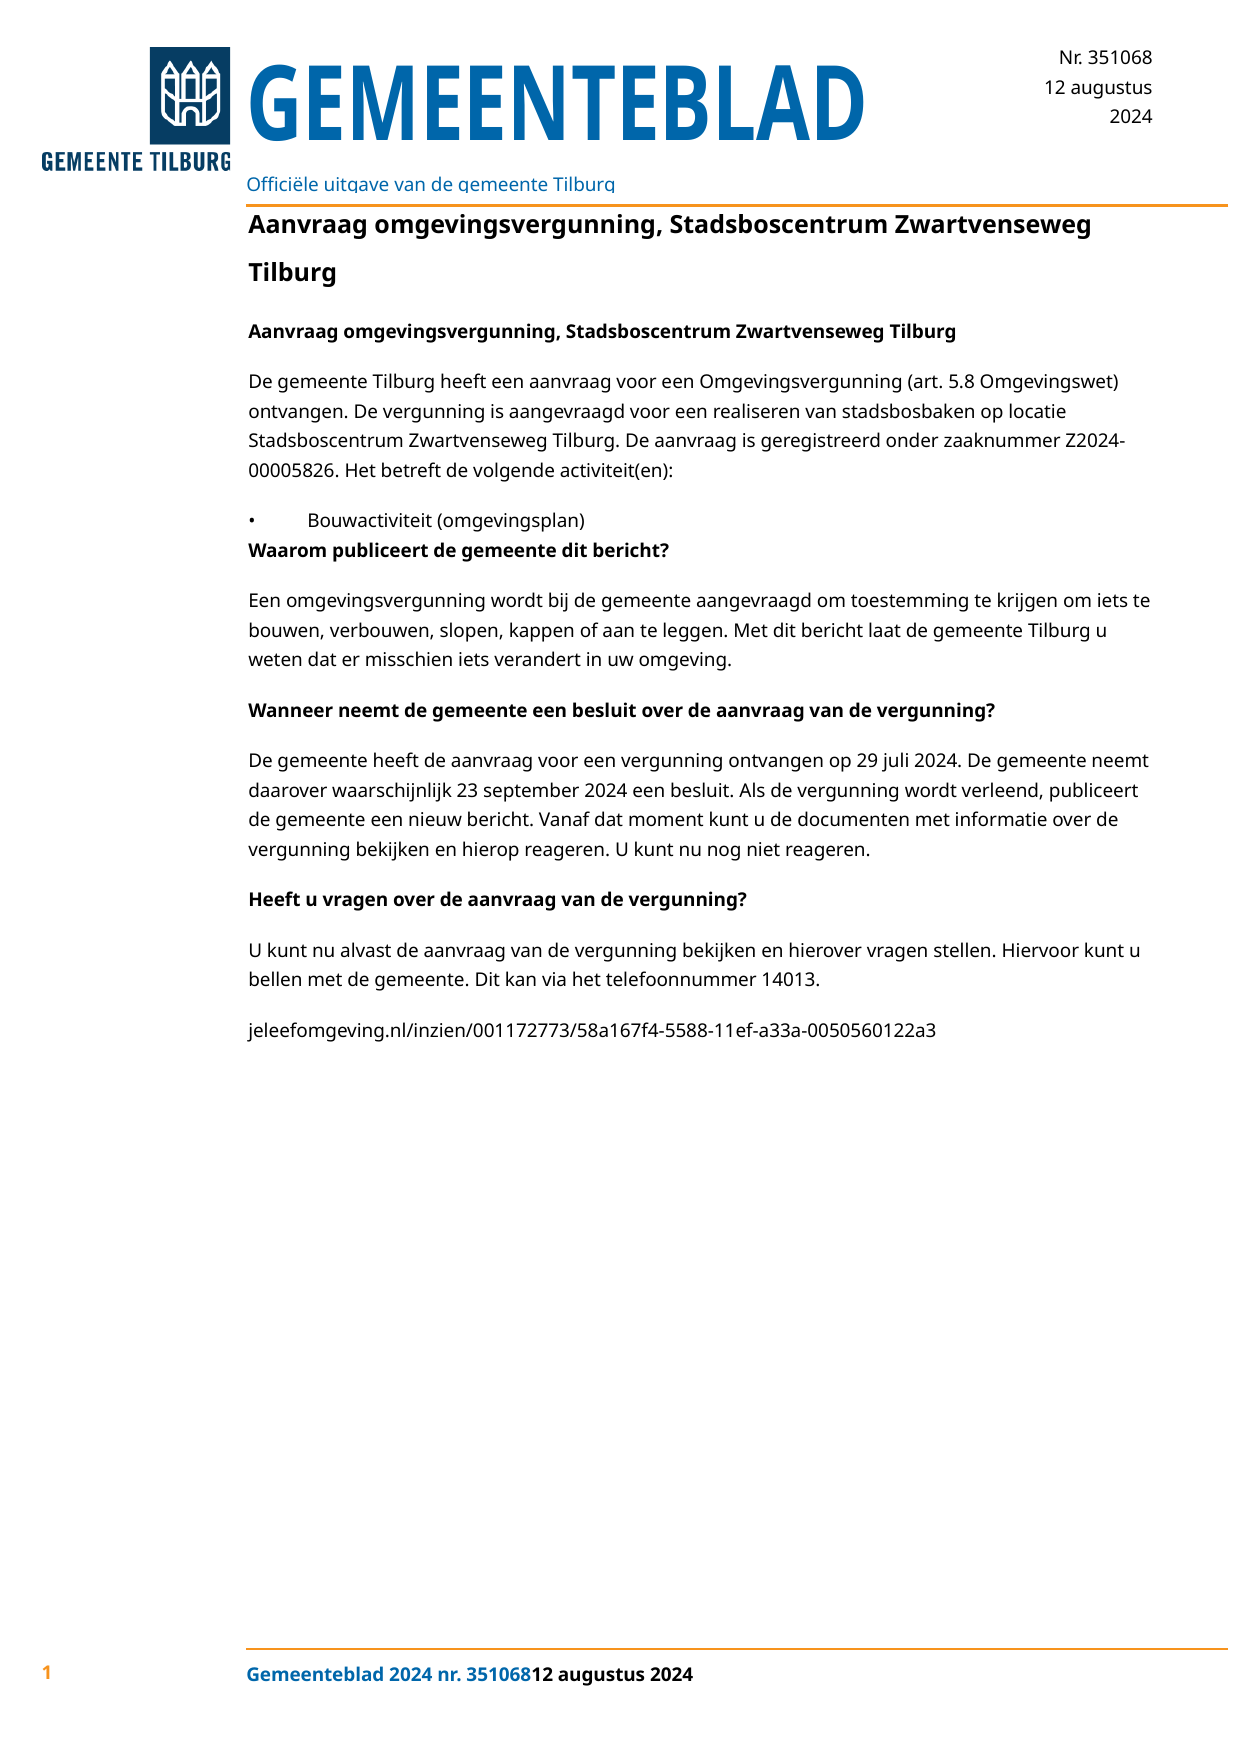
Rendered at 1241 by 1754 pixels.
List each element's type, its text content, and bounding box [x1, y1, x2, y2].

text Een omgevingsvergunning wordt bij de gemeente aangevraagd om toestemming te krijgen om iets te bouwen, verbouwen, slopen, kappen of aan te leggen. Met dit bericht laat de gemeente Tilburg u weten dat er misschien iets verandert in uw omgeving. [248, 587, 1152, 672]
text U kunt nu alvast de aanvraag van de vergunning bekijken en hierover vragen stellen. Hiervoor kunt u bellen met de gemeente. Dit kan via het telefoonnummer 14013. [248, 937, 1152, 992]
text De gemeente heeft de aanvraag voor een vergunning ontvangen op 29 juli 2024. De gemeente neemt daarover waarschijnlijk 23 september 2024 een besluit. Als de vergunning wordt verleend, publiceert de gemeente een nieuw bericht. Vanaf dat moment kunt u de documenten met informatie over de vergunning bekijken en hierop reageren. U kunt nu nog niet reageren. [248, 747, 1152, 862]
text Aanvraag omgevingsvergunning, Stadsboscentrum Zwartvenseweg Tilburg [248, 207, 1152, 288]
list Bouwactiviteit (omgevingsplan) [248, 507, 1152, 533]
picture [41, 47, 231, 172]
text jeleefomgeving.nl/inzien/001172773/58a167f4-5588-11ef-a33a-0050560122a3 [248, 1017, 1152, 1043]
text Heeft u vragen over de aanvraag van de vergunning? [248, 887, 1152, 912]
text Aanvraag omgevingsvergunning, Stadsboscentrum Zwartvenseweg Tilburg [248, 318, 1152, 344]
text Wanneer neemt de gemeente een besluit over de aanvraag van de vergunning? [248, 697, 1152, 723]
text Waarom publiceert de gemeente dit bericht? [248, 537, 1152, 563]
text De gemeente Tilburg heeft een aanvraag voor een Omgevingsvergunning (art. 5.8 Omgevingswet) ontvangen. De vergunning is aangevraagd voor een realiseren van stadsbosbaken op locatie Stadsboscentrum Zwartvenseweg Tilburg. De aanvraag is geregistreerd onder zaaknummer Z2024-00005826. Het betreft de volgende activiteit(en): [248, 368, 1152, 483]
